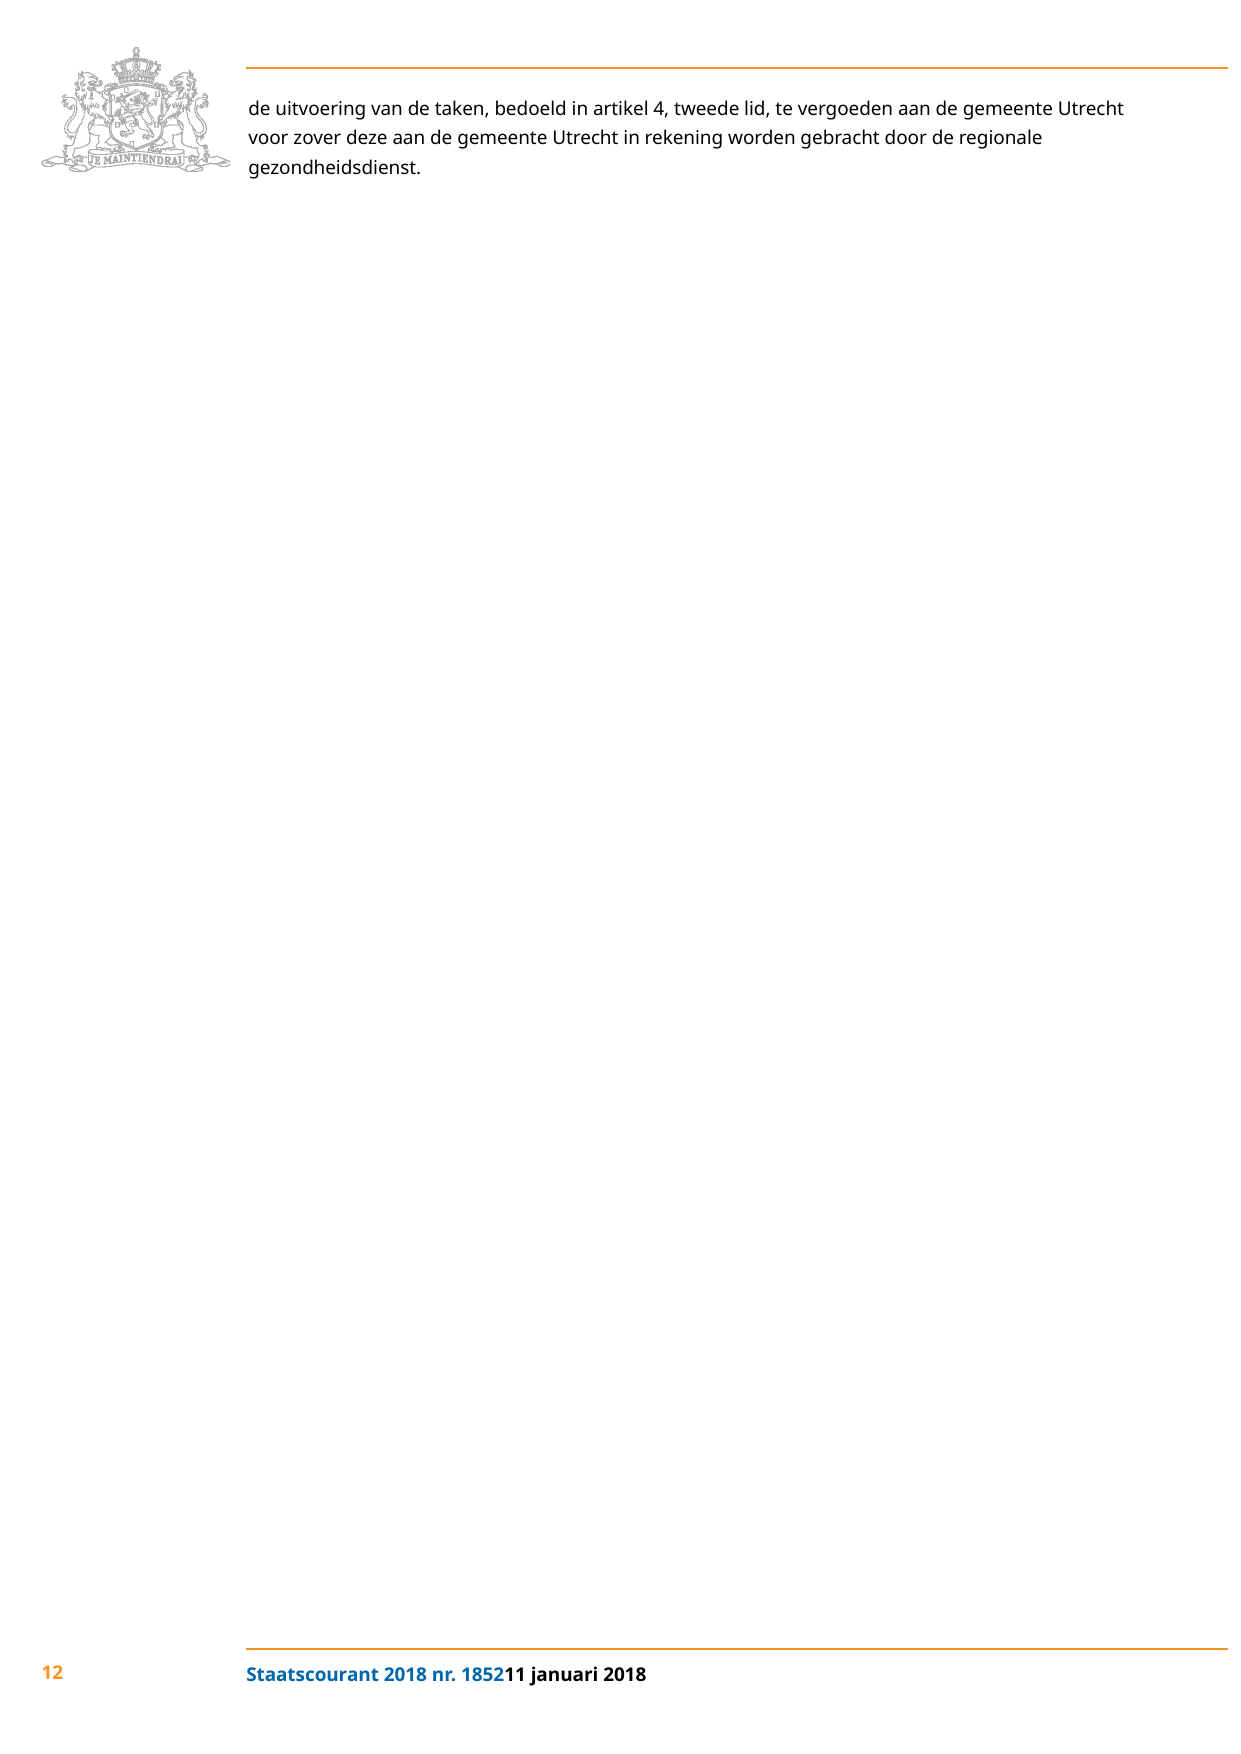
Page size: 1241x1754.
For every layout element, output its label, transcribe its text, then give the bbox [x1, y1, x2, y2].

picture [41, 47, 231, 172]
text de uitvoering van de taken, bedoeld in artikel 4, tweede lid, te vergoeden aan de gemeente Utrecht voor zover deze aan de gemeente Utrecht in rekening worden gebracht door de regionale gezondheidsdienst. [248, 95, 1152, 180]
